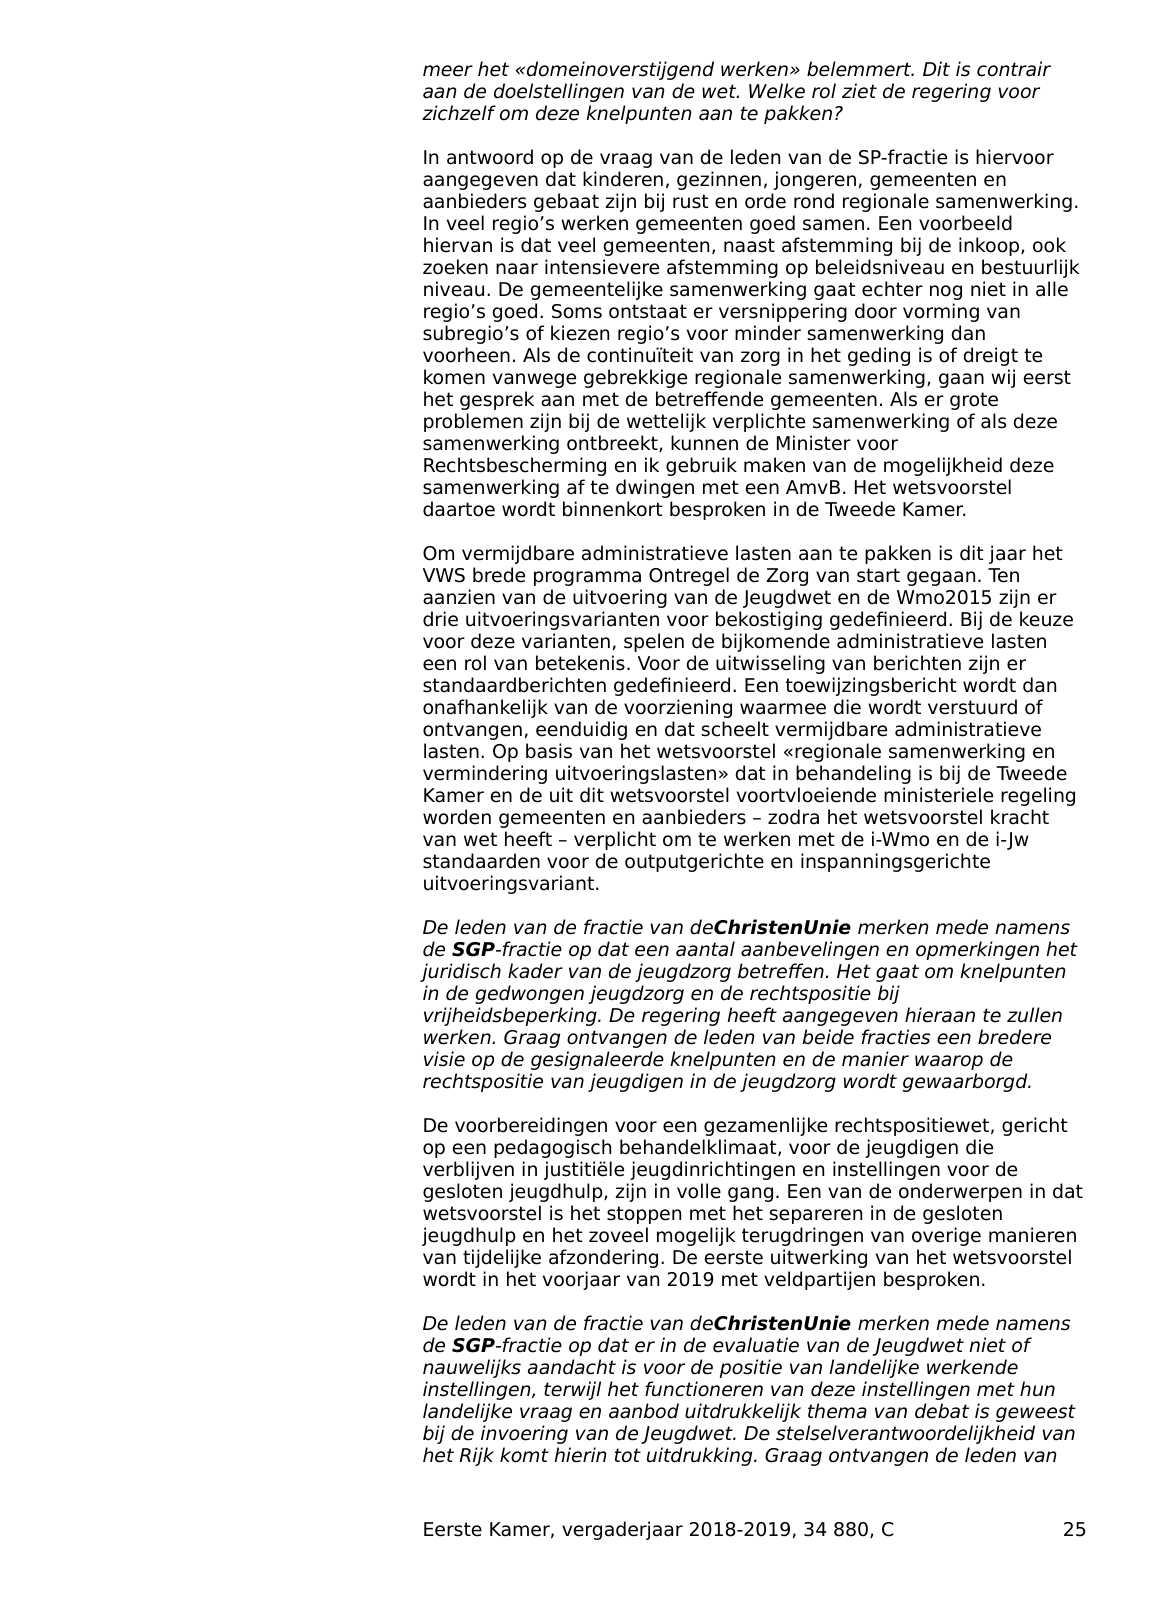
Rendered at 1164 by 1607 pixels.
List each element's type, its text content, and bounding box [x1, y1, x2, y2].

text In antwoord op de vraag van de leden van de SP-fractie is hiervoor aangegeven dat kinderen, gezinnen, jongeren, gemeenten en aanbieders gebaat zijn bij rust en orde rond regionale samenwerking. In veel regio’s werken gemeenten goed samen. Een voorbeeld hiervan is dat veel gemeenten, naast afstemming bij de inkoop, ook zoeken naar intensievere afstemming op beleidsniveau en bestuurlijk niveau. De gemeentelijke samenwerking gaat echter nog niet in alle regio’s goed. Soms ontstaat er versnippering door vorming van subregio’s of kiezen regio’s voor minder samenwerking dan voorheen. Als de continuïteit van zorg in het geding is of dreigt te komen vanwege gebrekkige regionale samenwerking, gaan wij eerst het gesprek aan met de betreffende gemeenten. Als er grote problemen zijn bij de wettelijk verplichte samenwerking of als deze samenwerking ontbreekt, kunnen de Minister voor Rechtsbescherming en ik gebruik maken van de mogelijkheid deze samenwerking af te dwingen met een AmvB. Het wetsvoorstel daartoe wordt binnenkort besproken in de Tweede Kamer. [422, 147, 1087, 521]
text meer het «domeinoverstijgend werken» belemmert. Dit is contrair aan de doelstellingen van de wet. Welke rol ziet de regering voor zichzelf om deze knelpunten aan te pakken? [422, 59, 1087, 125]
text Om vermijdbare administratieve lasten aan te pakken is dit jaar het VWS brede programma Ontregel de Zorg van start gegaan. Ten aanzien van de uitvoering van de Jeugdwet en de Wmo2015 zijn er drie uitvoeringsvarianten voor bekostiging gedefinieerd. Bij de keuze voor deze varianten, spelen de bijkomende administratieve lasten een rol van betekenis. Voor de uitwisseling van berichten zijn er standaardberichten gedefinieerd. Een toewijzingsbericht wordt dan onafhankelijk van de voorziening waarmee die wordt verstuurd of ontvangen, eenduidig en dat scheelt vermijdbare administratieve lasten. Op basis van het wetsvoorstel «regionale samenwerking en vermindering uitvoeringslasten» dat in behandeling is bij de Tweede Kamer en de uit dit wetsvoorstel voortvloeiende ministeriele regeling worden gemeenten en aanbieders – zodra het wetsvoorstel kracht van wet heeft – verplicht om te werken met de i-Wmo en de i-Jw standaarden voor de outputgerichte en inspanningsgerichte uitvoeringsvariant. [422, 543, 1087, 895]
text De voorbereidingen voor een gezamenlijke rechtspositiewet, gericht op een pedagogisch behandelklimaat, voor de jeugdigen die verblijven in justitiële jeugdinrichtingen en instellingen voor de gesloten jeugdhulp, zijn in volle gang. Een van de onderwerpen in dat wetsvoorstel is het stoppen met het separeren in de gesloten jeugdhulp en het zoveel mogelijk terugdringen van overige manieren van tijdelijke afzondering. De eerste uitwerking van het wetsvoorstel wordt in het voorjaar van 2019 met veldpartijen besproken. [422, 1115, 1087, 1291]
text De leden van de fractie van deChristenUnie merken mede namens de SGP-fractie op dat een aantal aanbevelingen en opmerkingen het juridisch kader van de jeugdzorg betreffen. Het gaat om knelpunten in de gedwongen jeugdzorg en de rechtspositie bij vrijheidsbeperking. De regering heeft aangegeven hieraan te zullen werken. Graag ontvangen de leden van beide fracties een bredere visie op de gesignaleerde knelpunten en de manier waarop de rechtspositie van jeugdigen in de jeugdzorg wordt gewaarborgd. [422, 917, 1087, 1093]
text De leden van de fractie van deChristenUnie merken mede namens de SGP-fractie op dat er in de evaluatie van de Jeugdwet niet of nauwelijks aandacht is voor de positie van landelijke werkende instellingen, terwijl het functioneren van deze instellingen met hun landelijke vraag en aanbod uitdrukkelijk thema van debat is geweest bij de invoering van de Jeugdwet. De stelselverantwoordelijkheid van het Rijk komt hierin tot uitdrukking. Graag ontvangen de leden van [422, 1313, 1087, 1467]
